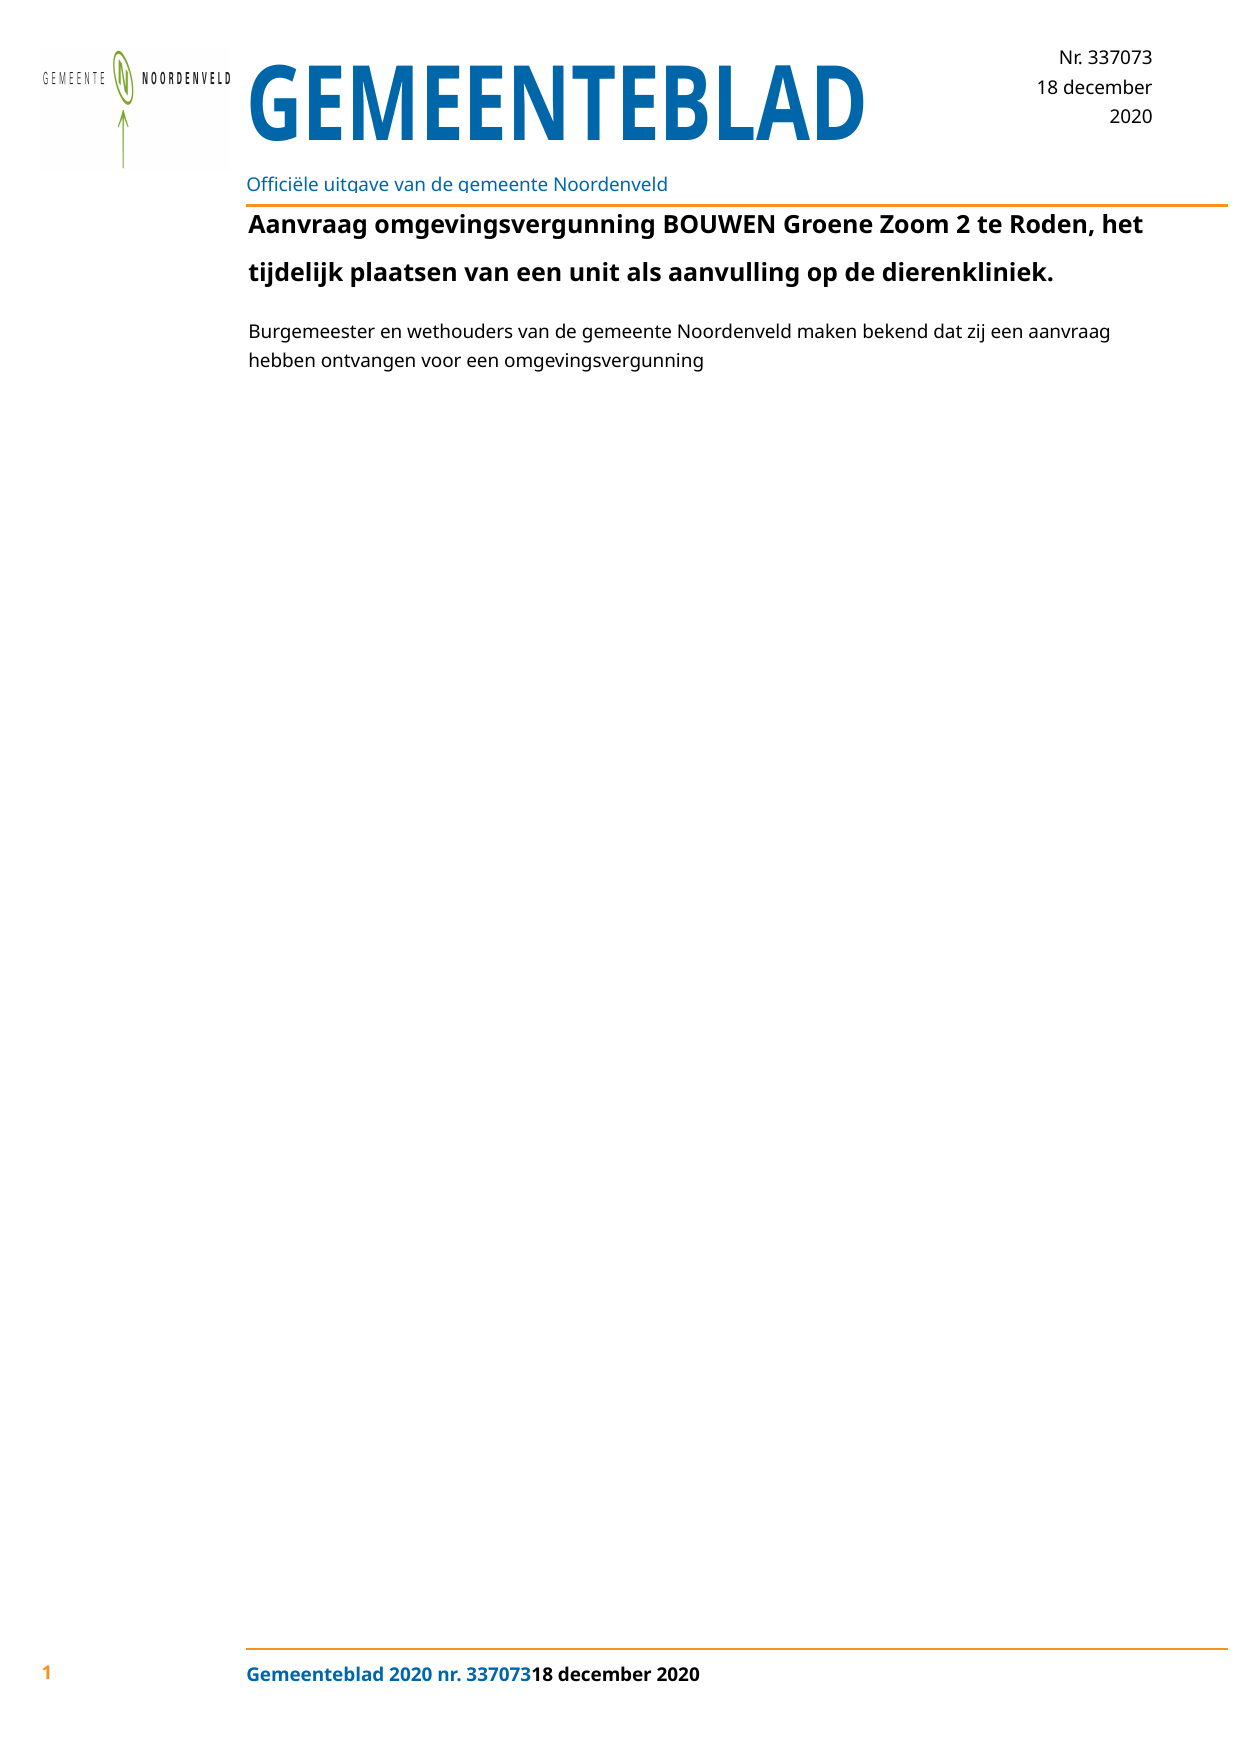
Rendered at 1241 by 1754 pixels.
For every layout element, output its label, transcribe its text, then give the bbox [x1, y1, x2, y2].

picture [41, 47, 231, 172]
text Burgemeester en wethouders van de gemeente Noordenveld maken bekend dat zij een aanvraag hebben ontvangen voor een omgevingsvergunning [248, 318, 1152, 373]
text Aanvraag omgevingsvergunning BOUWEN Groene Zoom 2 te Roden, het tijdelijk plaatsen van een unit als aanvulling op de dierenkliniek. [248, 207, 1152, 288]
